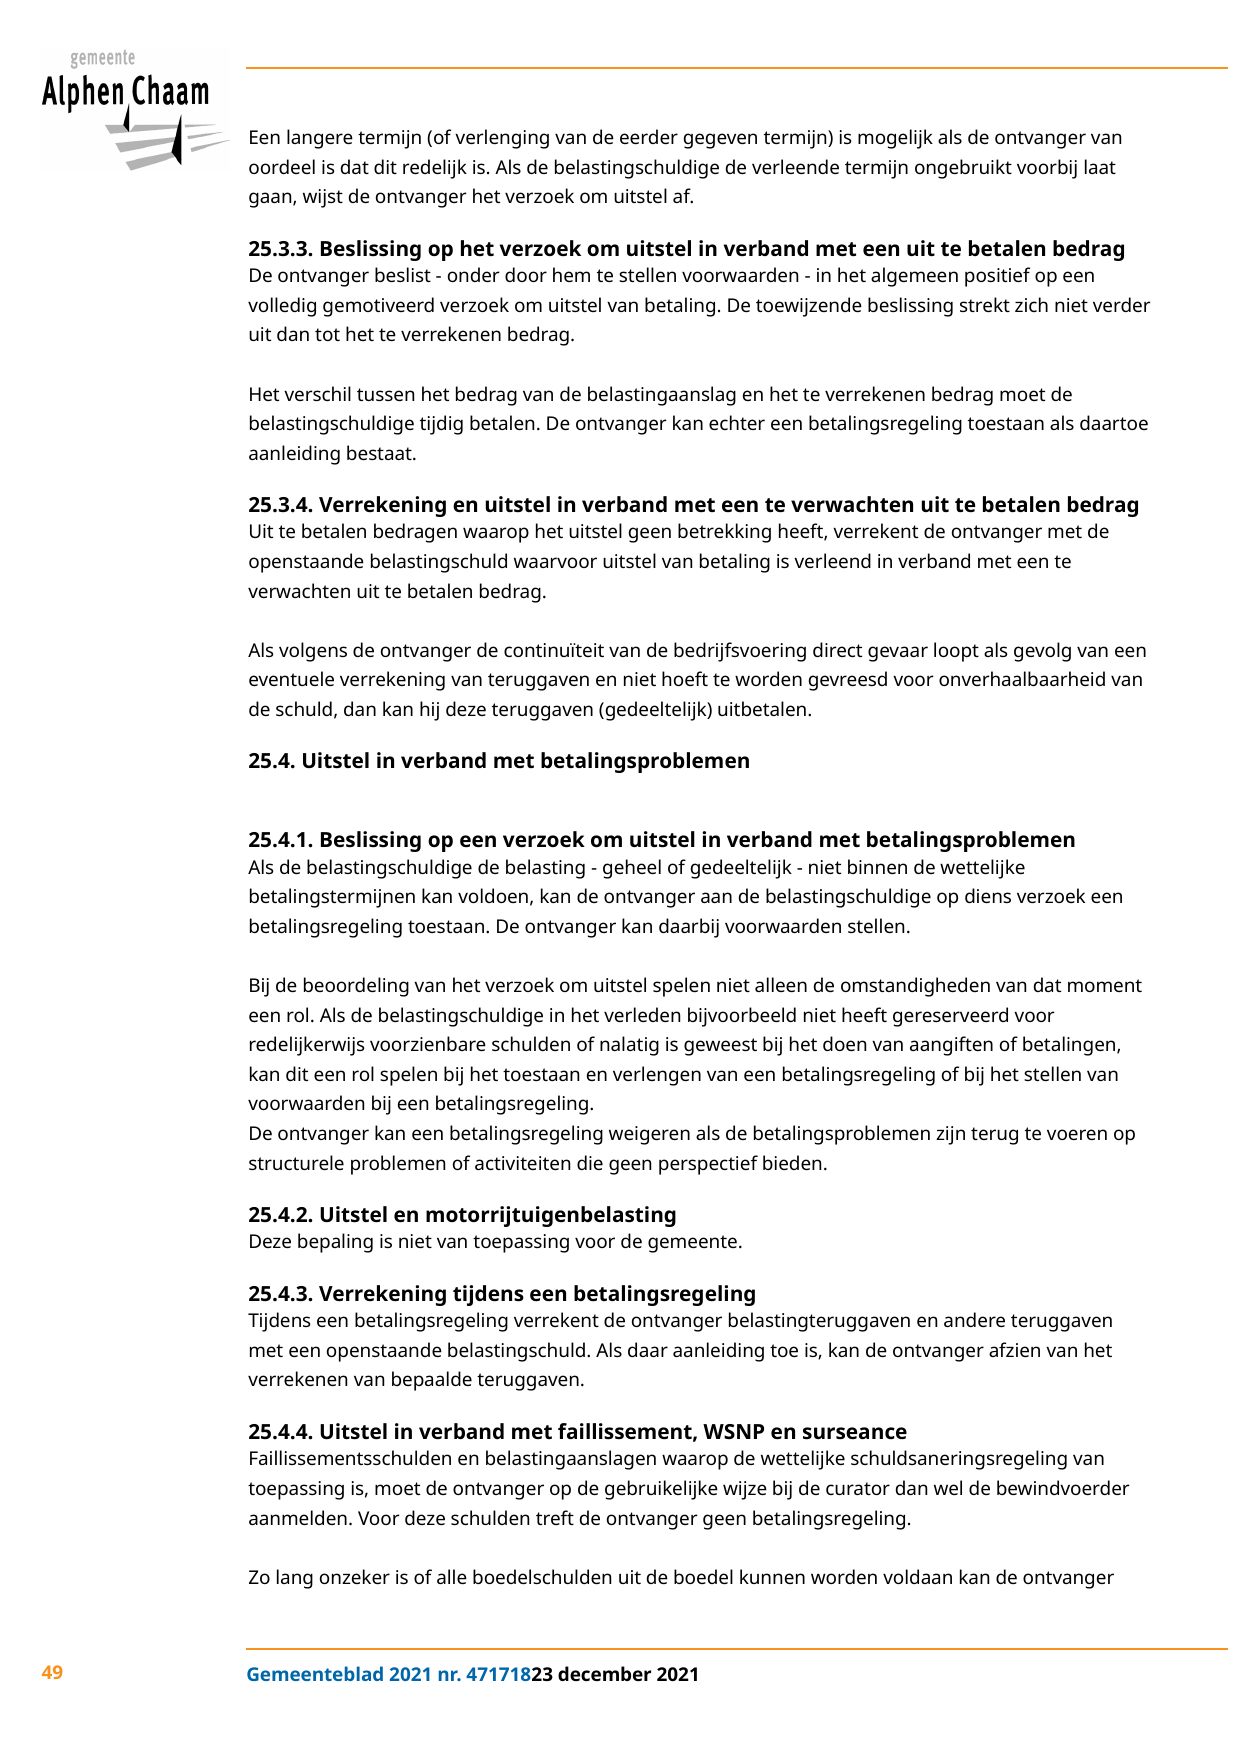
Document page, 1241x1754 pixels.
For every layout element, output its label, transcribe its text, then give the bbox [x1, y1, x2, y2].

text Tijdens een betalingsregeling verrekent de ontvanger belastingteruggaven en andere teruggaven met een openstaande belastingschuld. Als daar aanleiding toe is, kan de ontvanger afzien van het verrekenen van bepaalde teruggaven. [248, 1307, 1152, 1392]
text 25.3.4. Verrekening en uitstel in verband met een te verwachten uit te betalen bedrag [248, 490, 1152, 519]
text Als volgens de ontvanger de continuïteit van de bedrijfsvoering direct gevaar loopt als gevolg van een eventuele verrekening van teruggaven en niet hoeft te worden gevreesd voor onverhaalbaarheid van de schuld, dan kan hij deze teruggaven (gedeeltelijk) uitbetalen. [248, 637, 1152, 722]
text Zo lang onzeker is of alle boedelschulden uit de boedel kunnen worden voldaan kan de ontvanger [248, 1564, 1152, 1589]
text De ontvanger kan een betalingsregeling weigeren als de betalingsproblemen zijn terug te voeren op structurele problemen of activiteiten die geen perspectief bieden. [248, 1120, 1152, 1176]
text 25.4.3. Verrekening tijdens een betalingsregeling [248, 1279, 1152, 1307]
text Deze bepaling is niet van toepassing voor de gemeente. [248, 1229, 1152, 1254]
text De ontvanger beslist - onder door hem te stellen voorwaarden - in het algemeen positief op een volledig gemotiveerd verzoek om uitstel van betaling. De toewijzende beslissing strekt zich niet verder uit dan tot het te verrekenen bedrag. [248, 262, 1152, 347]
text Een langere termijn (of verlenging van de eerder gegeven termijn) is mogelijk als de ontvanger van oordeel is dat dit redelijk is. Als de belastingschuldige de verleende termijn ongebruikt voorbij laat gaan, wijst de ontvanger het verzoek om uitstel af. [248, 124, 1152, 209]
text Het verschil tussen het bedrag van de belastingaanslag en het te verrekenen bedrag moet de belastingschuldige tijdig betalen. De ontvanger kan echter een betalingsregeling toestaan als daartoe aanleiding bestaat. [248, 381, 1152, 466]
text Als de belastingschuldige de belasting - geheel of gedeeltelijk - niet binnen de wettelijke betalingstermijnen kan voldoen, kan de ontvanger aan de belastingschuldige op diens verzoek een betalingsregeling toestaan. De ontvanger kan daarbij voorwaarden stellen. [248, 854, 1152, 939]
text Faillissementsschulden en belastingaanslagen waarop de wettelijke schuldsaneringsregeling van toepassing is, moet de ontvanger op de gebruikelijke wijze bij de curator dan wel de bewindvoerder aanmelden. Voor deze schulden treft de ontvanger geen betalingsregeling. [248, 1446, 1152, 1530]
text 25.4.2. Uitstel en motorrijtuigenbelasting [248, 1200, 1152, 1229]
picture [41, 47, 231, 172]
text 25.4. Uitstel in verband met betalingsproblemen [248, 747, 1152, 775]
text Bij de beoordeling van het verzoek om uitstel spelen niet alleen de omstandigheden van dat moment een rol. Als de belastingschuldige in het verleden bijvoorbeeld niet heeft gereserveerd voor redelijkerwijs voorzienbare schulden of nalatig is geweest bij het doen van aangiften of betalingen, kan dit een rol spelen bij het toestaan en verlengen van een betalingsregeling of bij het stellen van voorwaarden bij een betalingsregeling. [248, 972, 1152, 1116]
text 25.4.1. Beslissing op een verzoek om uitstel in verband met betalingsproblemen [248, 826, 1152, 854]
text 25.4.4. Uitstel in verband met faillissement, WSNP en surseance [248, 1417, 1152, 1446]
text 25.3.3. Beslissing op het verzoek om uitstel in verband met een uit te betalen bedrag [248, 234, 1152, 262]
text Uit te betalen bedragen waarop het uitstel geen betrekking heeft, verrekent de ontvanger met de openstaande belastingschuld waarvoor uitstel van betaling is verleend in verband met een te verwachten uit te betalen bedrag. [248, 519, 1152, 604]
